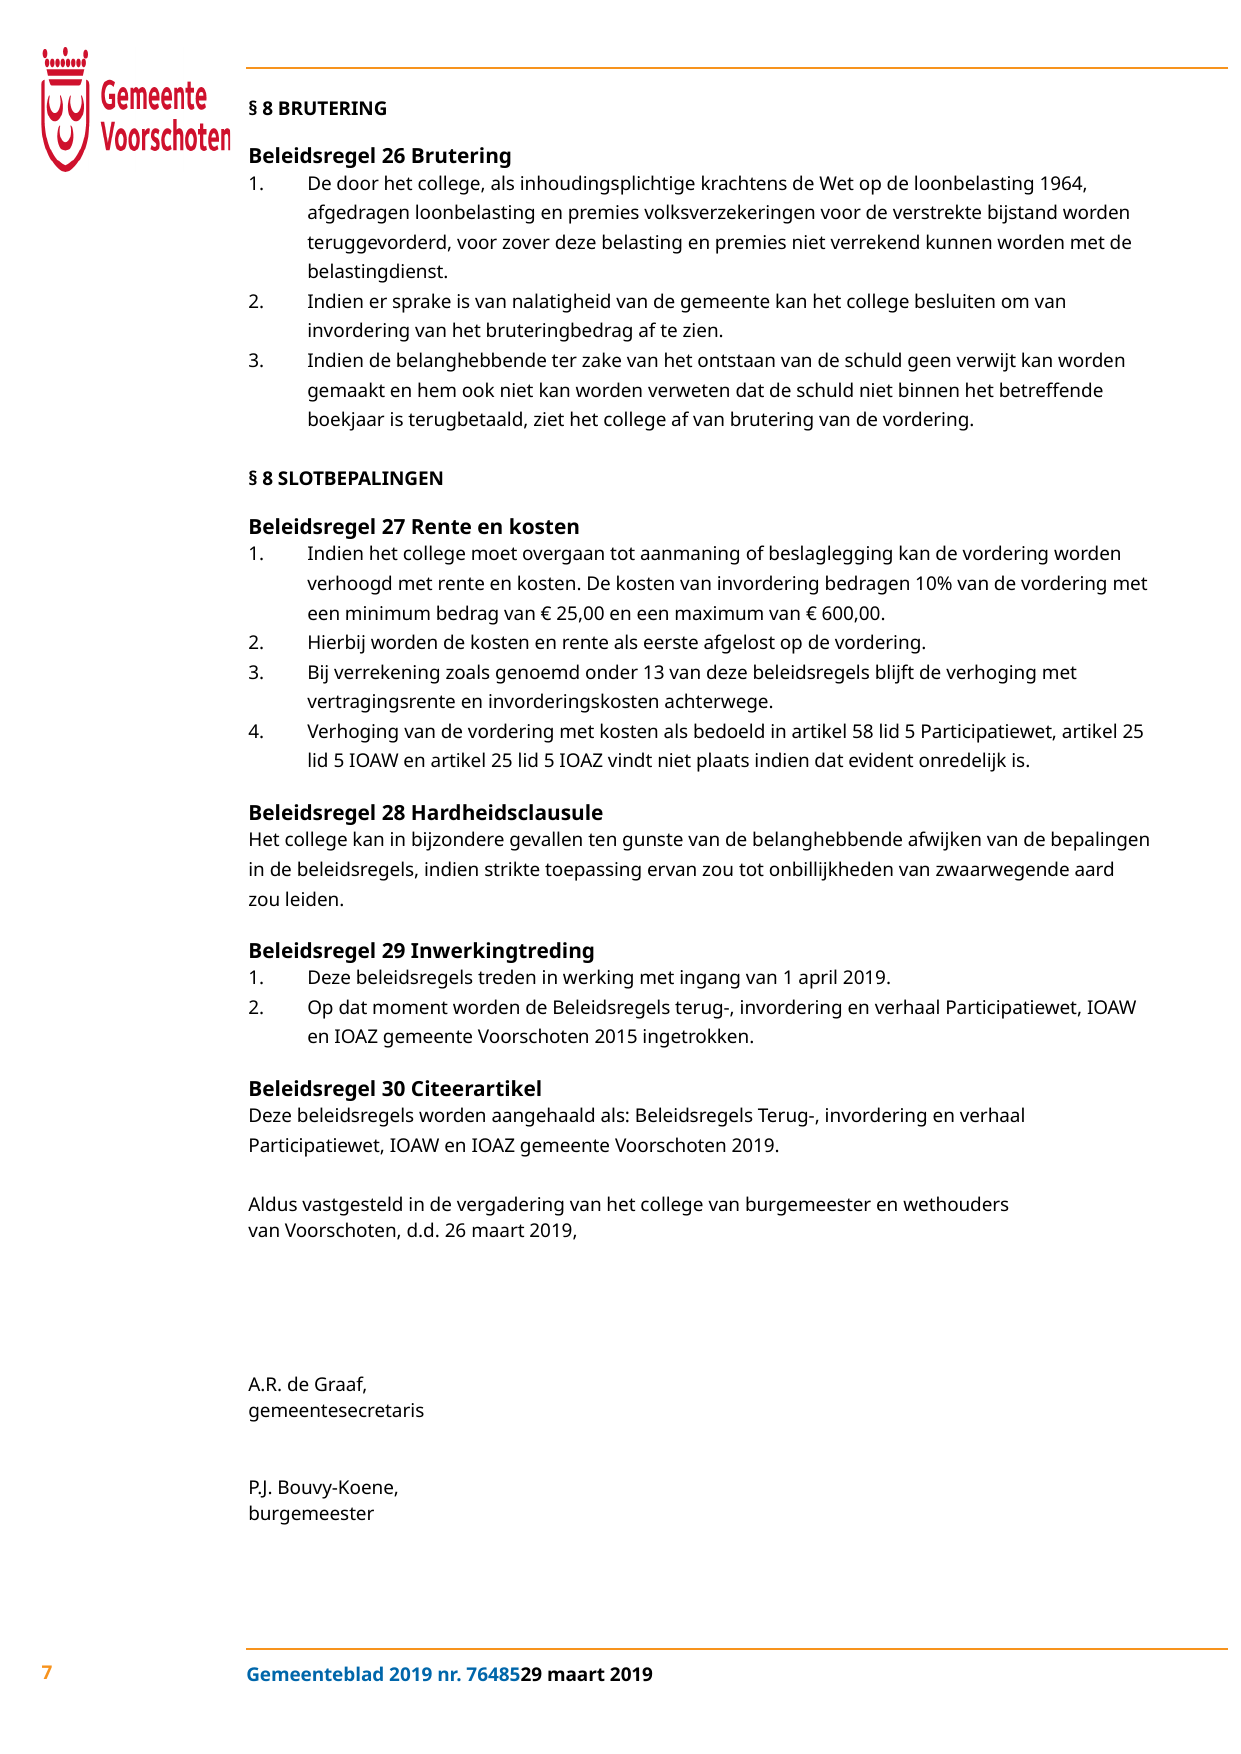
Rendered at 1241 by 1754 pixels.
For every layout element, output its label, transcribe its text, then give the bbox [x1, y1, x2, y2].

list Indien het college moet overgaan tot aanmaning of beslaglegging kan de vordering worden verhoogd met rente en kosten. De kosten van invordering bedragen 10% van de vordering met een minimum bedrag van € 25,00 en een maximum van € 600,00. [248, 541, 1152, 626]
text Beleidsregel 28 Hardheidsclausule [248, 798, 1152, 827]
text Beleidsregel 27 Rente en kosten [248, 512, 1152, 541]
list Bij verrekening zoals genoemd onder 13 van deze beleidsregels blijft de verhoging met vertragingsrente en invorderingskosten achterwege. [248, 659, 1152, 714]
text Beleidsregel 29 Inwerkingtreding [248, 936, 1152, 964]
text Aldus vastgesteld in de vergadering van het college van burgemeester en wethouders [248, 1191, 1152, 1217]
text Het college kan in bijzondere gevallen ten gunste van de belanghebbende afwijken van de bepalingen in de beleidsregels, indien strikte toepassing ervan zou tot onbillijkheden van zwaarwegende aard zou leiden. [248, 827, 1152, 911]
list Deze beleidsregels treden in werking met ingang van 1 april 2019. [248, 964, 1152, 990]
list Op dat moment worden de Beleidsregels terug-, invordering en verhaal Participatiewet, IOAW en IOAZ gemeente Voorschoten 2015 ingetrokken. [248, 994, 1152, 1049]
text van Voorschoten, d.d. 26 maart 2019, [248, 1217, 1152, 1243]
text Deze beleidsregels worden aangehaald als: Beleidsregels Terug-, invordering en verhaal Participatiewet, IOAW en IOAZ gemeente Voorschoten 2019. [248, 1103, 1152, 1158]
text § 8 BRUTERING [248, 95, 1152, 121]
list Indien de belanghebbende ter zake van het ontstaan van de schuld geen verwijt kan worden gemaakt en hem ook niet kan worden verweten dat de schuld niet binnen het betreffende boekjaar is terugbetaald, ziet het college af van brutering van de vordering. [248, 347, 1152, 432]
list Hierbij worden de kosten en rente als eerste afgelost op de vordering. [248, 629, 1152, 655]
text § 8 SLOTBEPALINGEN [248, 466, 1152, 491]
text Beleidsregel 30 Citeerartikel [248, 1074, 1152, 1103]
text P.J. Bouvy-Koene, [248, 1474, 1152, 1500]
text gemeentesecretaris [248, 1397, 1152, 1423]
list Verhoging van de vordering met kosten als bedoeld in artikel 58 lid 5 Participatiewet, artikel 25 lid 5 IOAW en artikel 25 lid 5 IOAZ vindt niet plaats indien dat evident onredelijk is. [248, 718, 1152, 773]
text burgemeester [248, 1500, 1152, 1526]
list De door het college, als inhoudingsplichtige krachtens de Wet op de loonbelasting 1964, afgedragen loonbelasting en premies volksverzekeringen voor de verstrekte bijstand worden teruggevorderd, voor zover deze belasting en premies niet verrekend kunnen worden met de belastingdienst. [248, 170, 1152, 284]
text Beleidsregel 26 Brutering [248, 141, 1152, 170]
text A.R. de Graaf, [248, 1371, 1152, 1397]
list Indien er sprake is van nalatigheid van de gemeente kan het college besluiten om van invordering van het bruteringbedrag af te zien. [248, 288, 1152, 343]
picture [41, 47, 231, 172]
